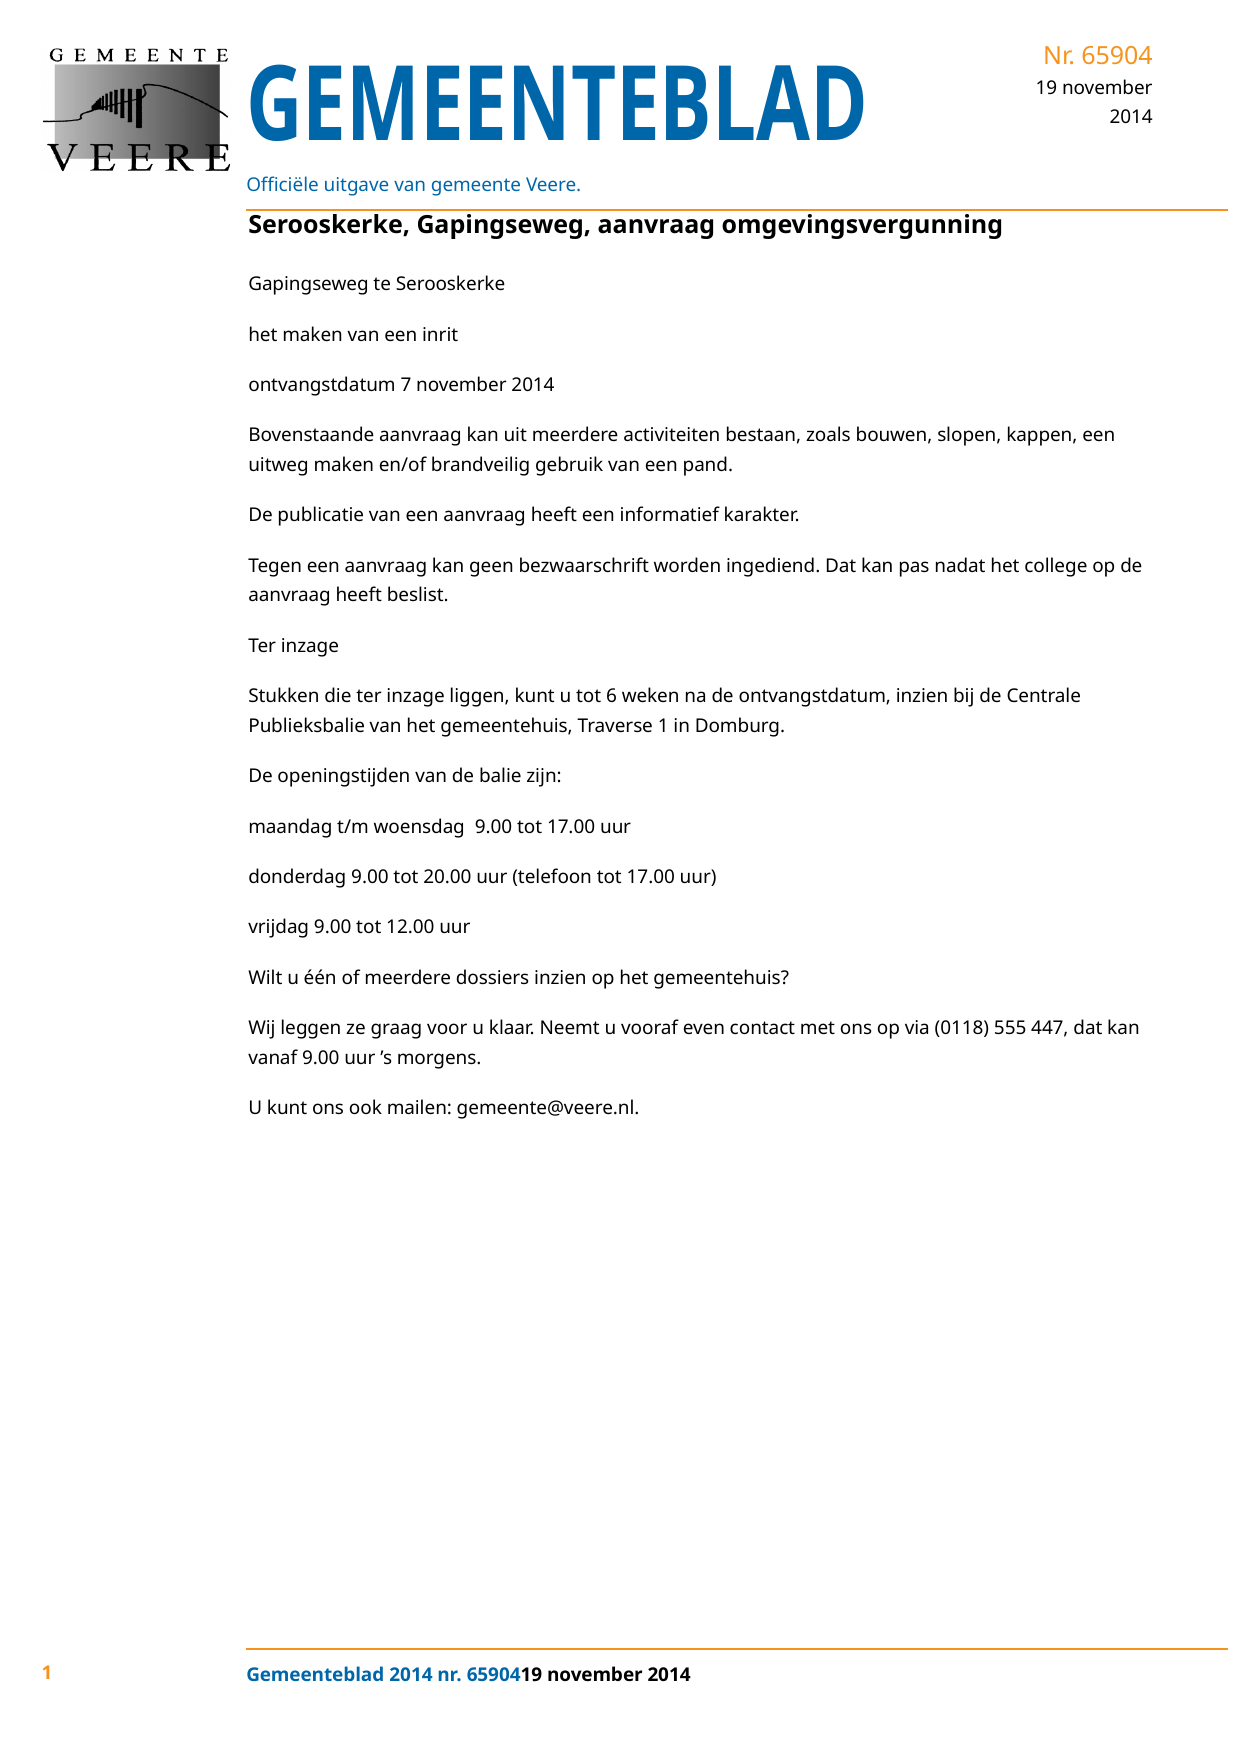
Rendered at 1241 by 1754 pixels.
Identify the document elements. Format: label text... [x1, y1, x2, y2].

text donderdag 9.00 tot 20.00 uur (telefoon tot 17.00 uur) [248, 863, 1152, 889]
text Gapingseweg te Serooskerke [248, 270, 1152, 296]
picture [41, 47, 231, 172]
text vrijdag 9.00 tot 12.00 uur [248, 914, 1152, 939]
text Wilt u één of meerdere dossiers inzien op het gemeentehuis? [248, 964, 1152, 990]
text De publicatie van een aanvraag heeft een informatief karakter. [248, 502, 1152, 527]
text Serooskerke, Gapingseweg, aanvraag omgevingsvergunning [248, 211, 1152, 241]
text Bovenstaande aanvraag kan uit meerdere activiteiten bestaan, zoals bouwen, slopen, kappen, een uitweg maken en/of brandveilig gebruik van een pand. [248, 422, 1152, 477]
text ontvangstdatum 7 november 2014 [248, 371, 1152, 397]
text Tegen een aanvraag kan geen bezwaarschrift worden ingediend. Dat kan pas nadat het college op de aanvraag heeft beslist. [248, 552, 1152, 607]
text U kunt ons ook mailen: gemeente@veere.nl. [248, 1094, 1152, 1120]
text maandag t/m woensdag 9.00 tot 17.00 uur [248, 813, 1152, 838]
text het maken van een inrit [248, 321, 1152, 346]
text Stukken die ter inzage liggen, kunt u tot 6 weken na de ontvangstdatum, inzien bij de Centrale Publieksbalie van het gemeentehuis, Traverse 1 in Domburg. [248, 682, 1152, 738]
text De openingstijden van de balie zijn: [248, 762, 1152, 788]
text Wij leggen ze graag voor u klaar. Neemt u vooraf even contact met ons op via (0118) 555 447, dat kan vanaf 9.00 uur ’s morgens. [248, 1014, 1152, 1070]
text Ter inzage [248, 632, 1152, 658]
